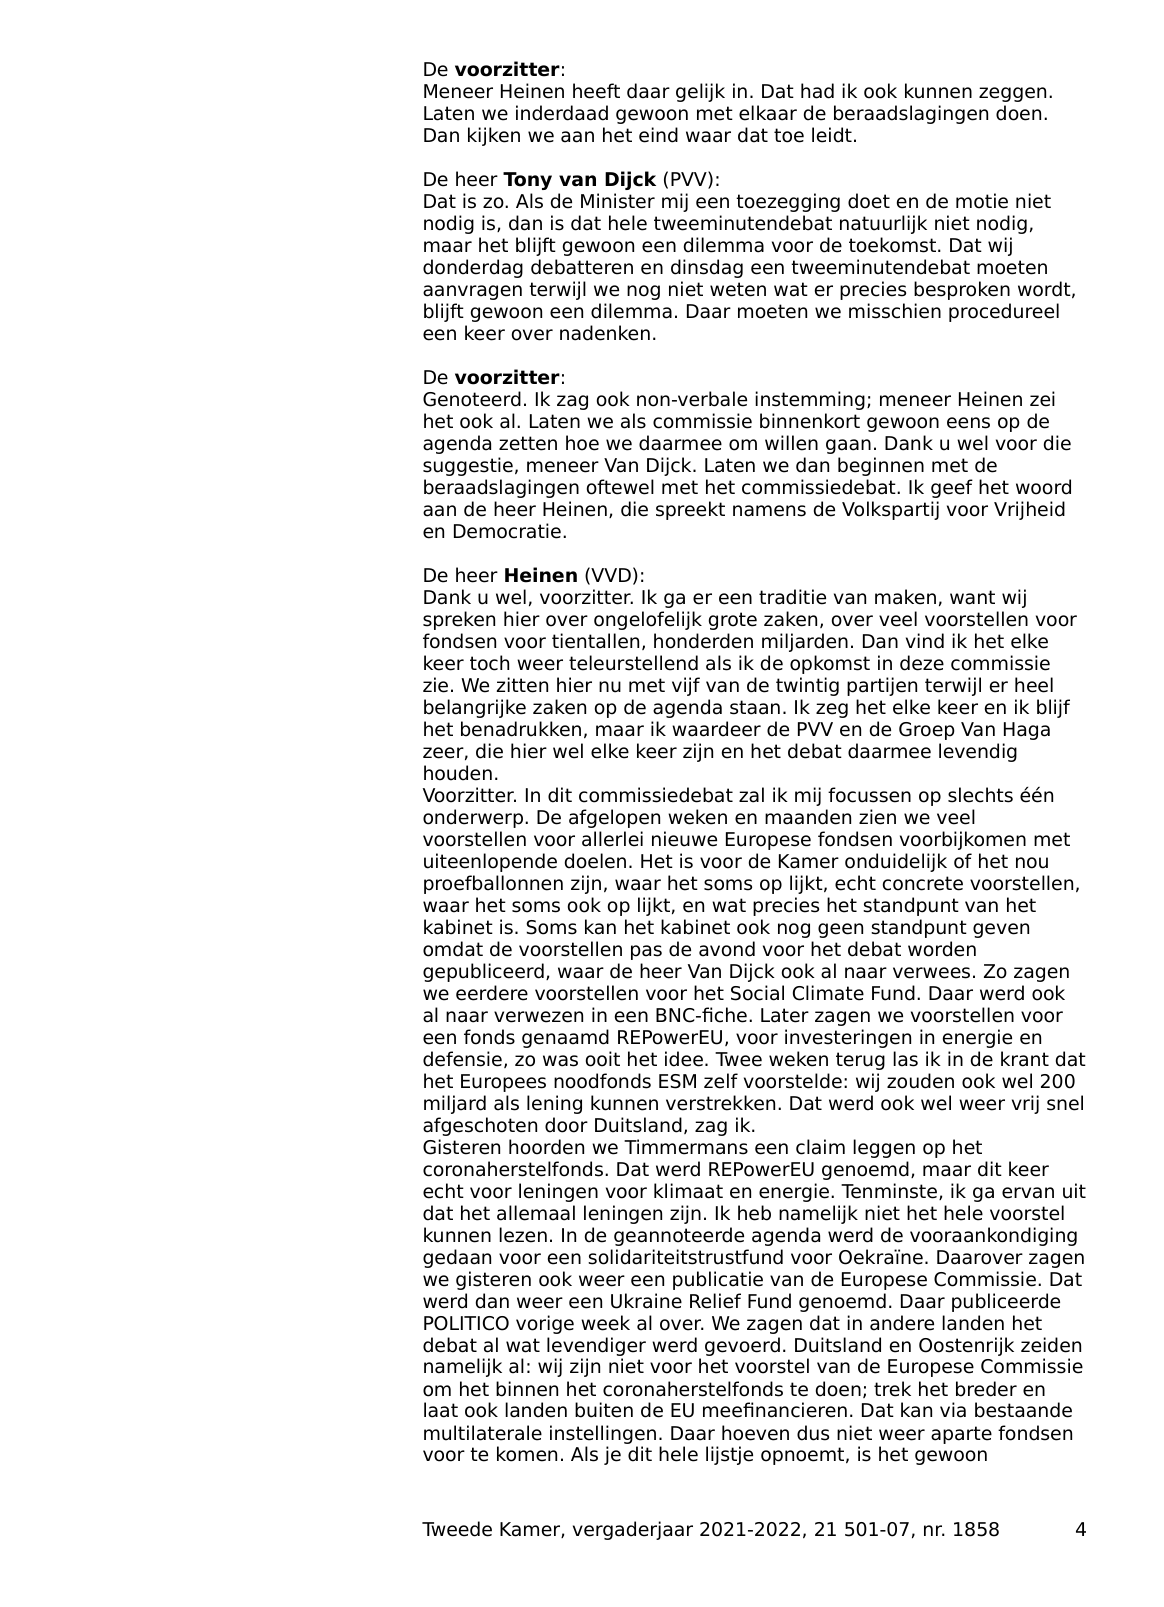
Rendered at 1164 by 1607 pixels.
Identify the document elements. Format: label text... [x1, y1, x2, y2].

text Dank u wel, voorzitter. Ik ga er een traditie van maken, want wij spreken hier over ongelofelijk grote zaken, over veel voorstellen voor fondsen voor tientallen, honderden miljarden. Dan vind ik het elke keer toch weer teleurstellend als ik de opkomst in deze commissie zie. We zitten hier nu met vijf van de twintig partijen terwijl er heel belangrijke zaken op de agenda staan. Ik zeg het elke keer en ik blijf het benadrukken, maar ik waardeer de PVV en de Groep Van Haga zeer, die hier wel elke keer zijn en het debat daarmee levendig houden. [422, 587, 1087, 785]
text Genoteerd. Ik zag ook non-verbale instemming; meneer Heinen zei het ook al. Laten we als commissie binnenkort gewoon eens op de agenda zetten hoe we daarmee om willen gaan. Dank u wel voor die suggestie, meneer Van Dijck. Laten we dan beginnen met de beraadslagingen oftewel met het commissiedebat. Ik geef het woord aan de heer Heinen, die spreekt namens de Volkspartij voor Vrijheid en Democratie. [422, 389, 1087, 543]
text Voorzitter. In dit commissiedebat zal ik mij focussen op slechts één onderwerp. De afgelopen weken en maanden zien we veel voorstellen voor allerlei nieuwe Europese fondsen voorbijkomen met uiteenlopende doelen. Het is voor de Kamer onduidelijk of het nou proefballonnen zijn, waar het soms op lijkt, echt concrete voorstellen, waar het soms ook op lijkt, en wat precies het standpunt van het kabinet is. Soms kan het kabinet ook nog geen standpunt geven omdat de voorstellen pas de avond voor het debat worden gepubliceerd, waar de heer Van Dijck ook al naar verwees. Zo zagen we eerdere voorstellen voor het Social Climate Fund. Daar werd ook al naar verwezen in een BNC-fiche. Later zagen we voorstellen voor een fonds genaamd REPowerEU, voor investeringen in energie en defensie, zo was ooit het idee. Twee weken terug las ik in de krant dat het Europees noodfonds ESM zelf voorstelde: wij zouden ook wel 200 miljard als lening kunnen verstrekken. Dat werd ook wel weer vrij snel afgeschoten door Duitsland, zag ik. [422, 785, 1087, 1137]
text De heer Heinen (VVD): [422, 565, 1087, 587]
text De voorzitter: [422, 59, 1087, 81]
text Gisteren hoorden we Timmermans een claim leggen op het coronaherstelfonds. Dat werd REPowerEU genoemd, maar dit keer echt voor leningen voor klimaat en energie. Tenminste, ik ga ervan uit dat het allemaal leningen zijn. Ik heb namelijk niet het hele voorstel kunnen lezen. In de geannoteerde agenda werd de vooraankondiging gedaan voor een solidariteitstrustfund voor Oekraïne. Daarover zagen we gisteren ook weer een publicatie van de Europese Commissie. Dat werd dan weer een Ukraine Relief Fund genoemd. Daar publiceerde POLITICO vorige week al over. We zagen dat in andere landen het debat al wat levendiger werd gevoerd. Duitsland en Oostenrijk zeiden namelijk al: wij zijn niet voor het voorstel van de Europese Commissie om het binnen het coronaherstelfonds te doen; trek het breder en laat ook landen buiten de EU meefinancieren. Dat kan via bestaande multilaterale instellingen. Daar hoeven dus niet weer aparte fondsen voor te komen. Als je dit hele lijstje opnoemt, is het gewoon [422, 1137, 1087, 1466]
text Dat is zo. Als de Minister mij een toezegging doet en de motie niet nodig is, dan is dat hele tweeminutendebat natuurlijk niet nodig, maar het blijft gewoon een dilemma voor de toekomst. Dat wij donderdag debatteren en dinsdag een tweeminutendebat moeten aanvragen terwijl we nog niet weten wat er precies besproken wordt, blijft gewoon een dilemma. Daar moeten we misschien procedureel een keer over nadenken. [422, 191, 1087, 345]
text De voorzitter: [422, 367, 1087, 389]
text Meneer Heinen heeft daar gelijk in. Dat had ik ook kunnen zeggen. Laten we inderdaad gewoon met elkaar de beraadslagingen doen. Dan kijken we aan het eind waar dat toe leidt. [422, 81, 1087, 147]
text De heer Tony van Dijck (PVV): [422, 169, 1087, 191]
